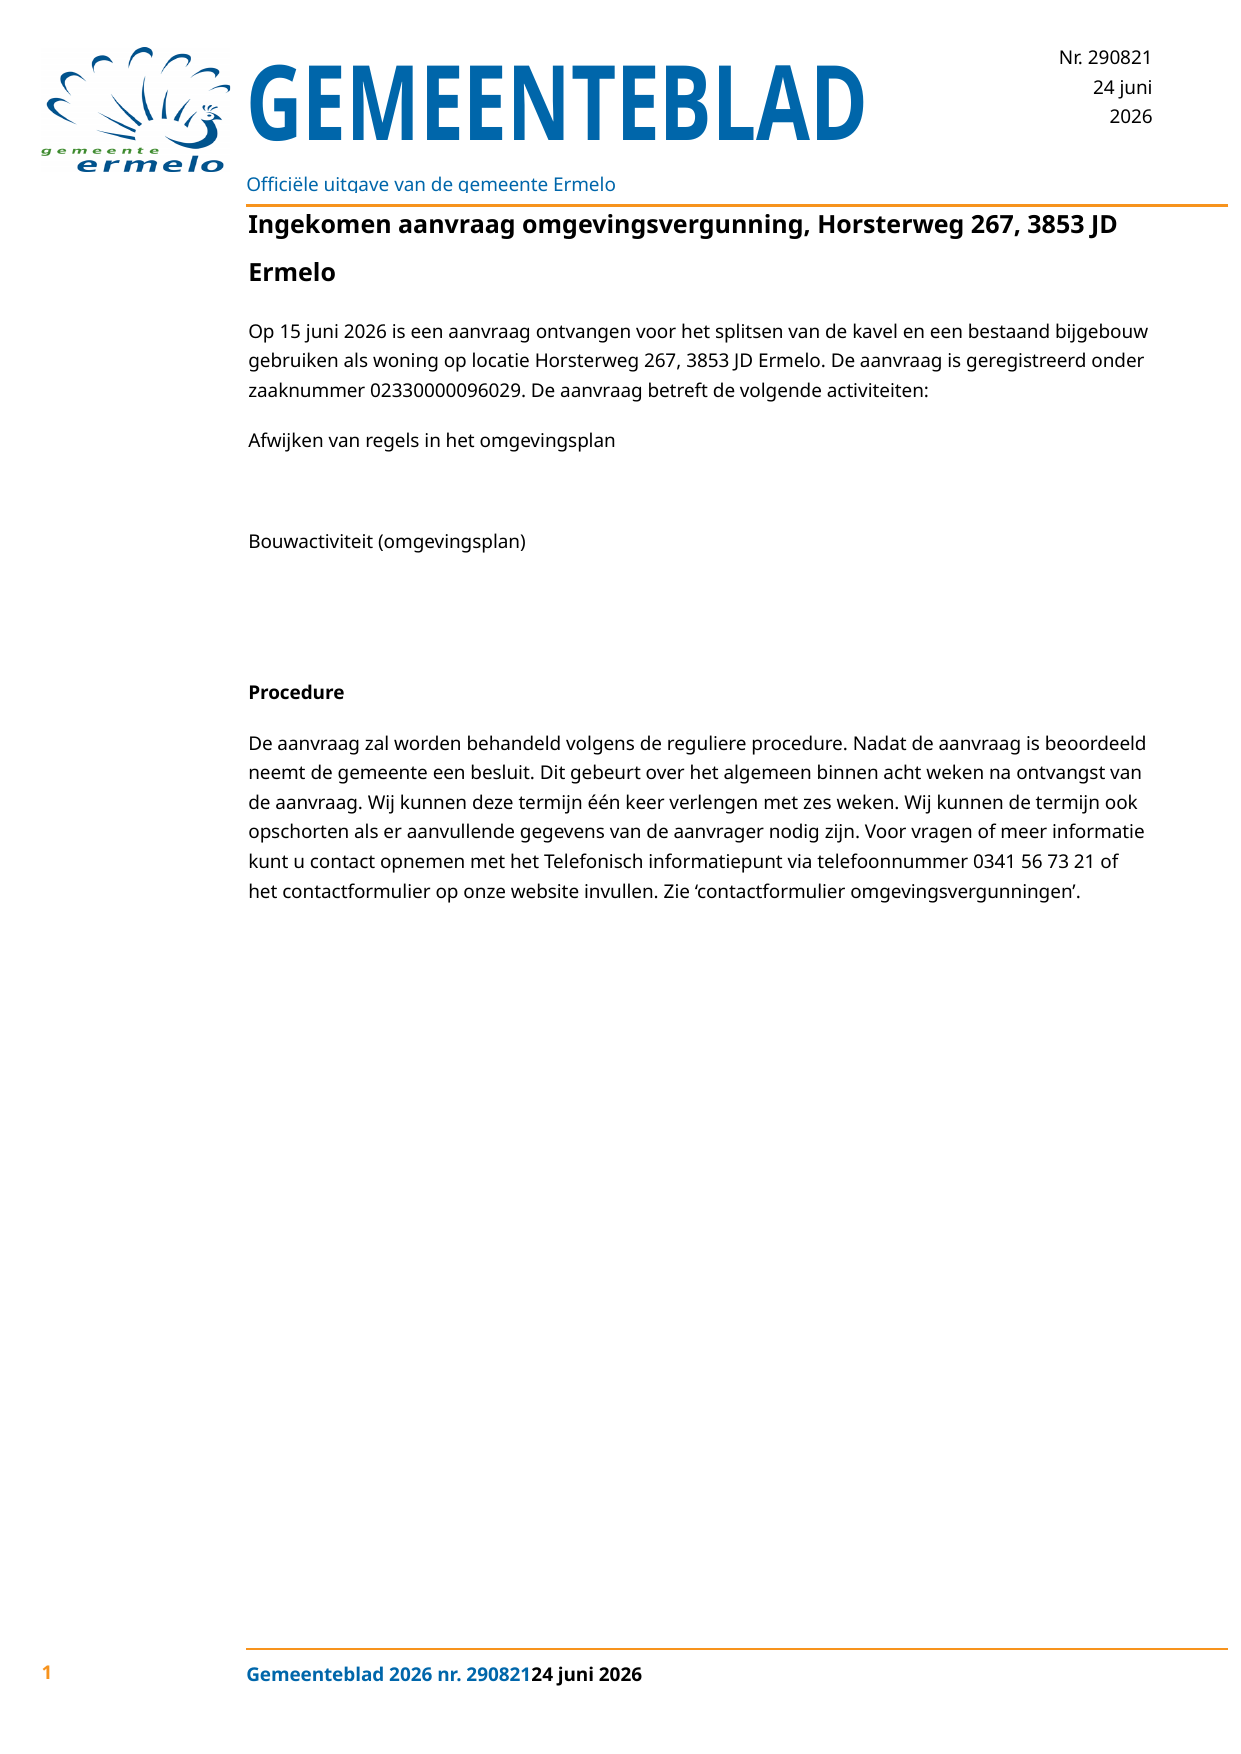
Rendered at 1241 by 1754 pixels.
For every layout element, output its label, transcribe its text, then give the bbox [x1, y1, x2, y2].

text De aanvraag zal worden behandeld volgens de reguliere procedure. Nadat de aanvraag is beoordeeld neemt de gemeente een besluit. Dit gebeurt over het algemeen binnen acht weken na ontvangst van de aanvraag. Wij kunnen deze termijn één keer verlengen met zes weken. Wij kunnen de termijn ook opschorten als er aanvullende gegevens van de aanvrager nodig zijn. Voor vragen of meer informatie kunt u contact opnemen met het Telefonisch informatiepunt via telefoonnummer 0341 56 73 21 of het contactformulier op onze website invullen. Zie ‘contactformulier omgevingsvergunningen’. [248, 730, 1152, 904]
picture [41, 47, 231, 172]
text Op 15 juni 2026 is een aanvraag ontvangen voor het splitsen van de kavel en een bestaand bijgebouw gebruiken als woning op locatie Horsterweg 267, 3853 JD Ermelo. De aanvraag is geregistreerd onder zaaknummer 02330000096029. De aanvraag betreft de volgende activiteiten: [248, 318, 1152, 403]
text Ingekomen aanvraag omgevingsvergunning, Horsterweg 267, 3853 JD Ermelo [248, 207, 1152, 288]
text Procedure [248, 679, 1152, 705]
text Bouwactiviteit (omgevingsplan) [248, 528, 1152, 554]
text Afwijken van regels in het omgevingsplan [248, 427, 1152, 453]
